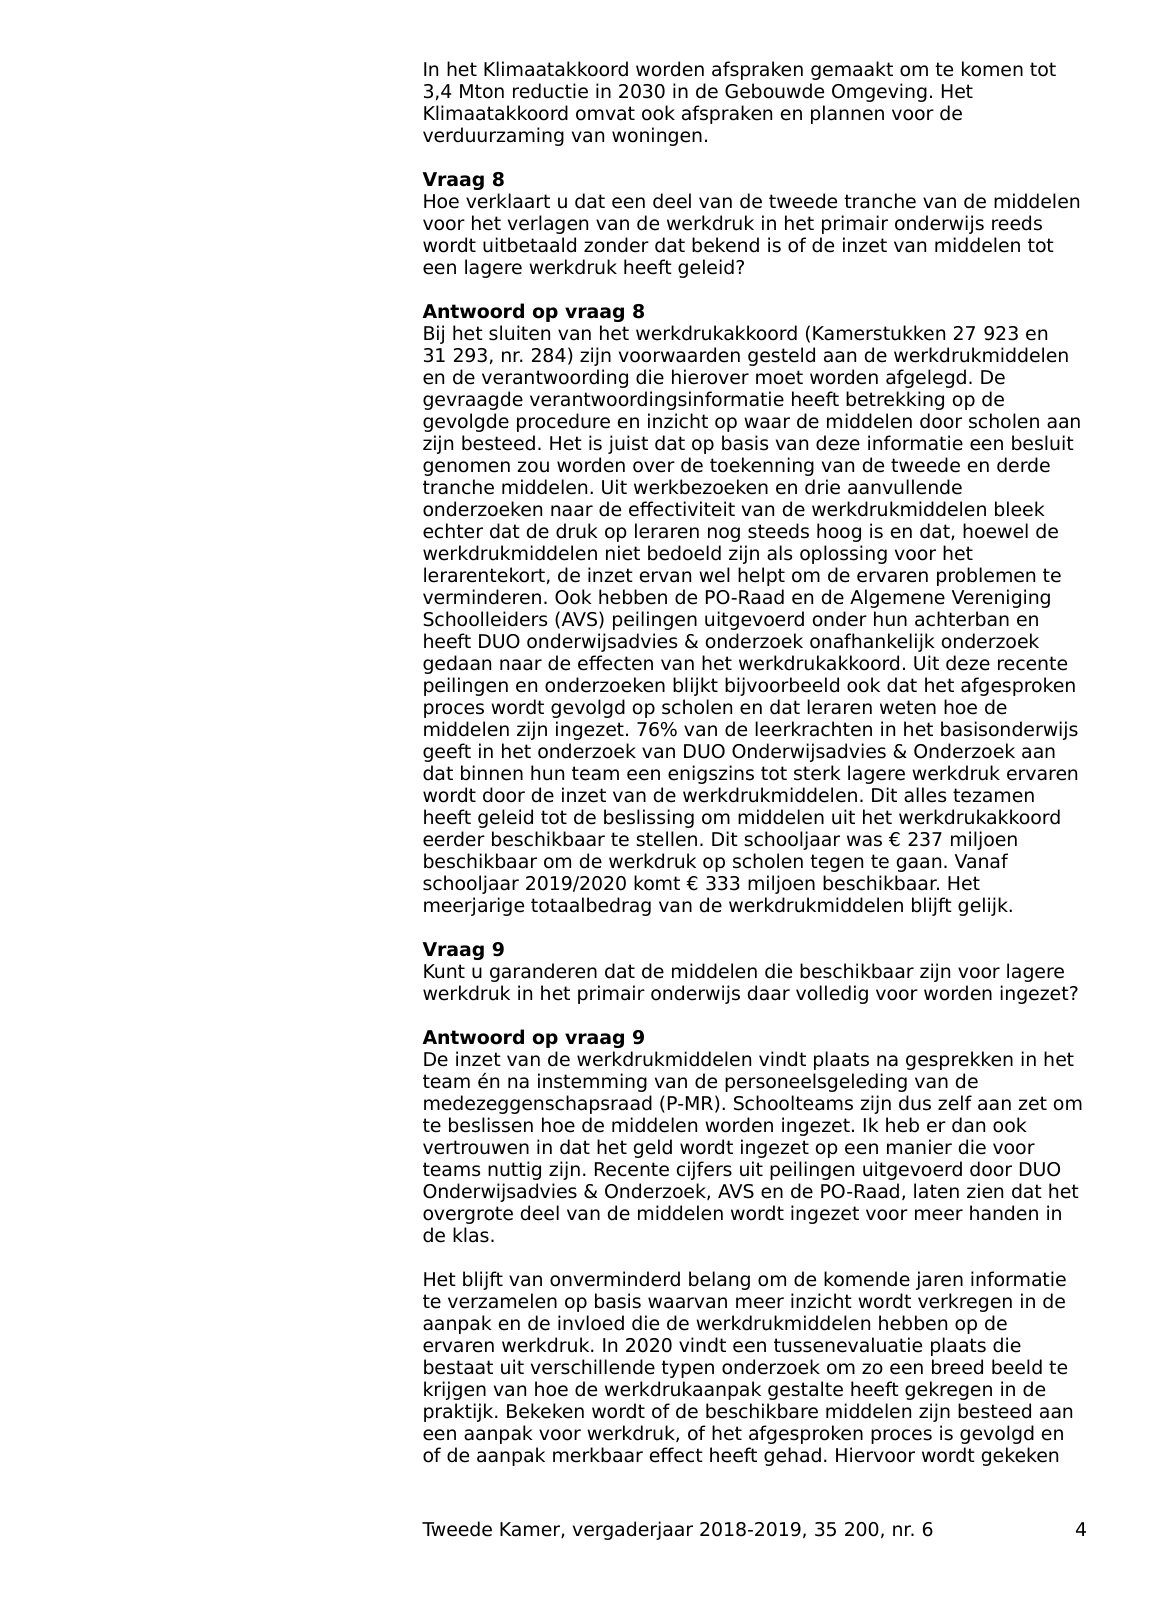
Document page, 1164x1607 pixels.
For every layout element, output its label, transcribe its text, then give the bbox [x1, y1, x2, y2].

text Vraag 8 [422, 169, 1087, 191]
text Bij het sluiten van het werkdrukakkoord (Kamerstukken 27 923 en 31 293, nr. 284) zijn voorwaarden gesteld aan de werkdrukmiddelen en de verantwoording die hierover moet worden afgelegd. De gevraagde verantwoordingsinformatie heeft betrekking op de gevolgde procedure en inzicht op waar de middelen door scholen aan zijn besteed. Het is juist dat op basis van deze informatie een besluit genomen zou worden over de toekenning van de tweede en derde tranche middelen. Uit werkbezoeken en drie aanvullende onderzoeken naar de effectiviteit van de werkdrukmiddelen bleek echter dat de druk op leraren nog steeds hoog is en dat, hoewel de werkdrukmiddelen niet bedoeld zijn als oplossing voor het lerarentekort, de inzet ervan wel helpt om de ervaren problemen te verminderen. Ook hebben de PO-Raad en de Algemene Vereniging Schoolleiders (AVS) peilingen uitgevoerd onder hun achterban en heeft DUO onderwijsadvies & onderzoek onafhankelijk onderzoek gedaan naar de effecten van het werkdrukakkoord. Uit deze recente peilingen en onderzoeken blijkt bijvoorbeeld ook dat het afgesproken proces wordt gevolgd op scholen en dat leraren weten hoe de middelen zijn ingezet. 76% van de leerkrachten in het basisonderwijs geeft in het onderzoek van DUO Onderwijsadvies & Onderzoek aan dat binnen hun team een enigszins tot sterk lagere werkdruk ervaren wordt door de inzet van de werkdrukmiddelen. Dit alles tezamen heeft geleid tot de beslissing om middelen uit het werkdrukakkoord eerder beschikbaar te stellen. Dit schooljaar was € 237 miljoen beschikbaar om de werkdruk op scholen tegen te gaan. Vanaf schooljaar 2019/2020 komt € 333 miljoen beschikbaar. Het meerjarige totaalbedrag van de werkdrukmiddelen blijft gelijk. [422, 323, 1087, 917]
text Vraag 9 [422, 939, 1087, 961]
text Antwoord op vraag 8 [422, 301, 1087, 323]
text Het blijft van onverminderd belang om de komende jaren informatie te verzamelen op basis waarvan meer inzicht wordt verkregen in de aanpak en de invloed die de werkdrukmiddelen hebben op de ervaren werkdruk. In 2020 vindt een tussenevaluatie plaats die bestaat uit verschillende typen onderzoek om zo een breed beeld te krijgen van hoe de werkdrukaanpak gestalte heeft gekregen in de praktijk. Bekeken wordt of de beschikbare middelen zijn besteed aan een aanpak voor werkdruk, of het afgesproken proces is gevolgd en of de aanpak merkbaar effect heeft gehad. Hiervoor wordt gekeken [422, 1269, 1087, 1467]
text Kunt u garanderen dat de middelen die beschikbaar zijn voor lagere werkdruk in het primair onderwijs daar volledig voor worden ingezet? [422, 961, 1087, 1005]
text Hoe verklaart u dat een deel van de tweede tranche van de middelen voor het verlagen van de werkdruk in het primair onderwijs reeds wordt uitbetaald zonder dat bekend is of de inzet van middelen tot een lagere werkdruk heeft geleid? [422, 191, 1087, 279]
text In het Klimaatakkoord worden afspraken gemaakt om te komen tot 3,4 Mton reductie in 2030 in de Gebouwde Omgeving. Het Klimaatakkoord omvat ook afspraken en plannen voor de verduurzaming van woningen. [422, 59, 1087, 147]
text Antwoord op vraag 9 [422, 1027, 1087, 1049]
text De inzet van de werkdrukmiddelen vindt plaats na gesprekken in het team én na instemming van de personeelsgeleding van de medezeggenschapsraad (P-MR). Schoolteams zijn dus zelf aan zet om te beslissen hoe de middelen worden ingezet. Ik heb er dan ook vertrouwen in dat het geld wordt ingezet op een manier die voor teams nuttig zijn. Recente cijfers uit peilingen uitgevoerd door DUO Onderwijsadvies & Onderzoek, AVS en de PO-Raad, laten zien dat het overgrote deel van de middelen wordt ingezet voor meer handen in de klas. [422, 1049, 1087, 1247]
